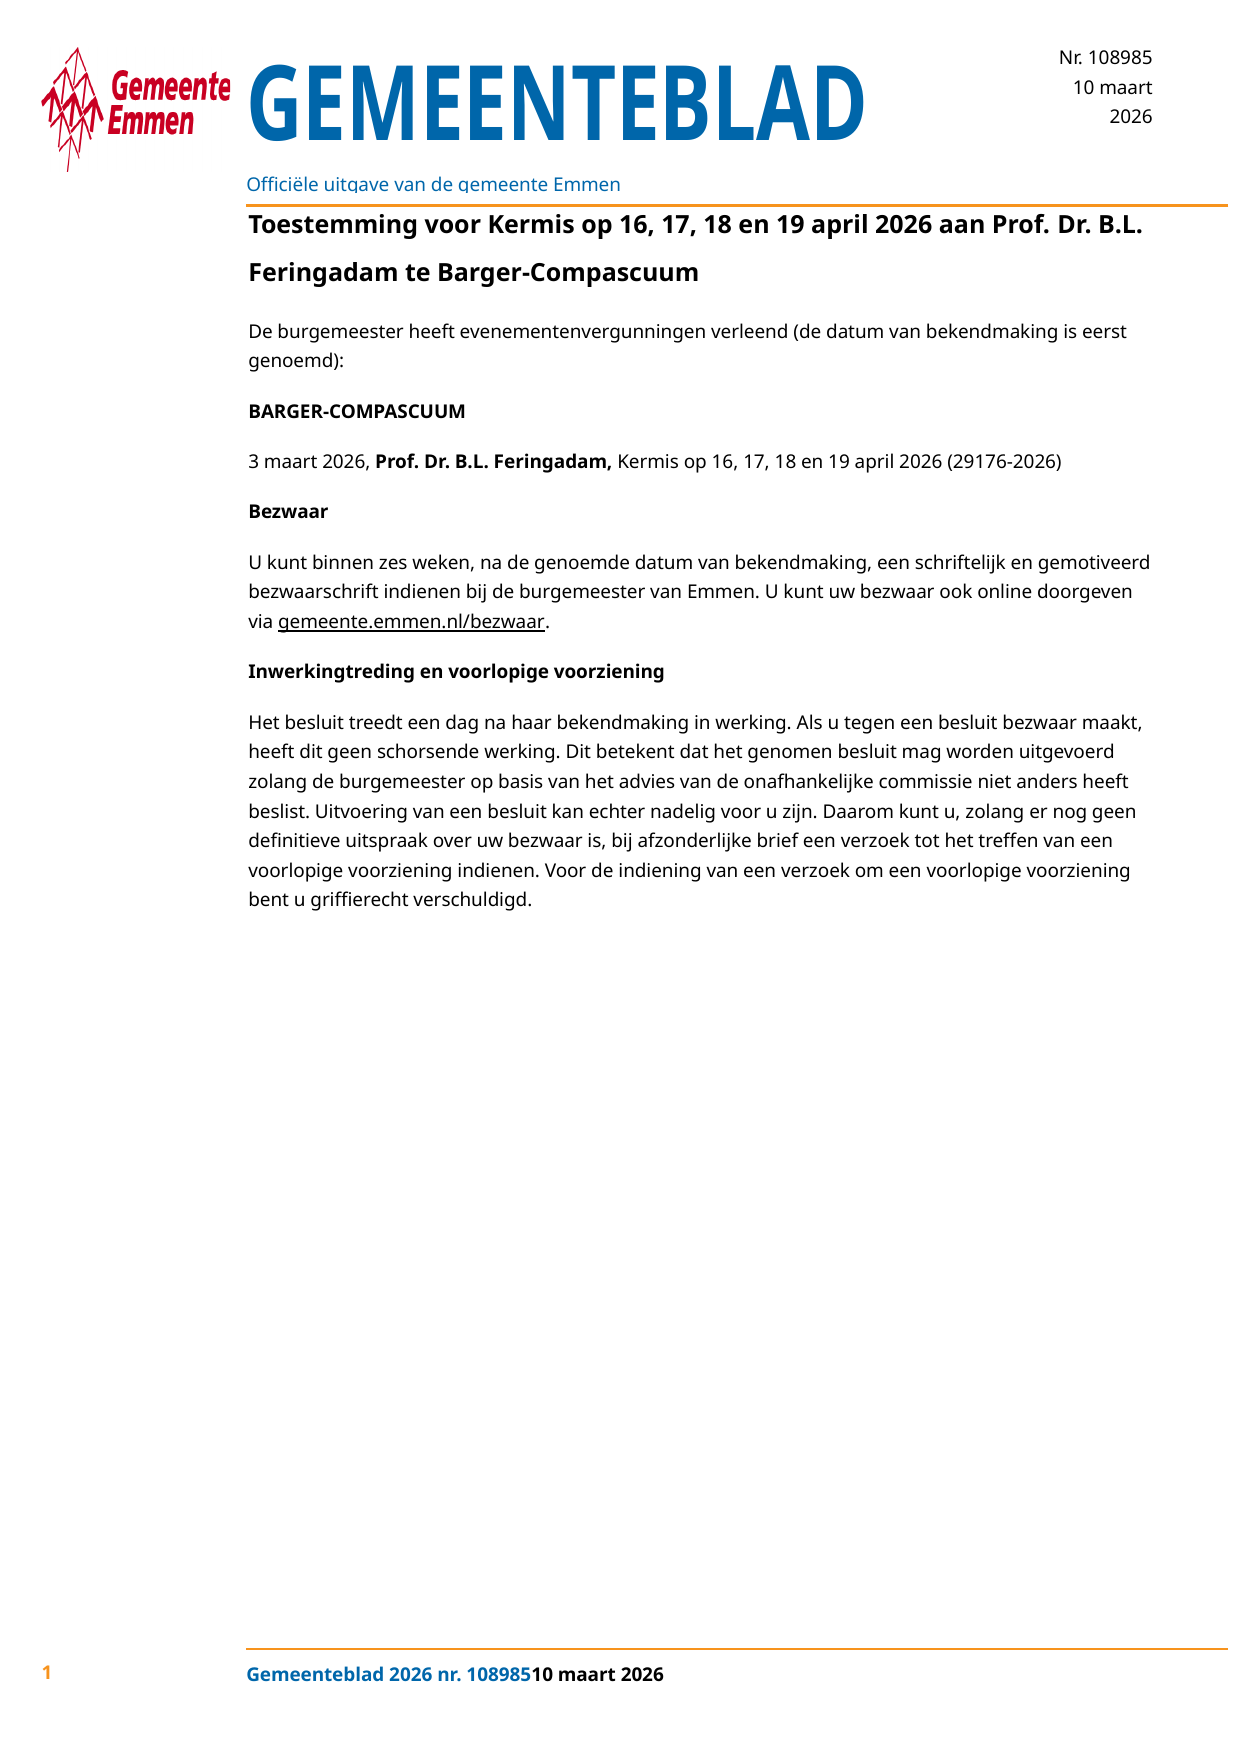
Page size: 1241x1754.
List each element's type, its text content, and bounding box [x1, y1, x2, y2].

text U kunt binnen zes weken, na de genoemde datum van bekendmaking, een schriftelijk en gemotiveerd bezwaarschrift indienen bij de burgemeester van Emmen. U kunt uw bezwaar ook online doorgeven via gemeente.emmen.nl/bezwaar. [248, 549, 1152, 634]
text BARGER-COMPASCUUM [248, 398, 1152, 424]
text Bezwaar [248, 499, 1152, 524]
text 3 maart 2026, Prof. Dr. B.L. Feringadam, Kermis op 16, 17, 18 en 19 april 2026 (29176-2026) [248, 448, 1152, 474]
text Inwerkingtreding en voorlopige voorziening [248, 659, 1152, 684]
text De burgemeester heeft evenementenvergunningen verleend (de datum van bekendmaking is eerst genoemd): [248, 318, 1152, 373]
text Toestemming voor Kermis op 16, 17, 18 en 19 april 2026 aan Prof. Dr. B.L. Feringadam te Barger-Compascuum [248, 207, 1152, 288]
text Het besluit treedt een dag na haar bekendmaking in werking. Als u tegen een besluit bezwaar maakt, heeft dit geen schorsende werking. Dit betekent dat het genomen besluit mag worden uitgevoerd zolang de burgemeester op basis van het advies van de onafhankelijke commissie niet anders heeft beslist. Uitvoering van een besluit kan echter nadelig voor u zijn. Daarom kunt u, zolang er nog geen definitieve uitspraak over uw bezwaar is, bij afzonderlijke brief een verzoek tot het treffen van een voorlopige voorziening indienen. Voor de indiening van een verzoek om een voorlopige voorziening bent u griffierecht verschuldigd. [248, 709, 1152, 912]
picture [41, 47, 231, 172]
